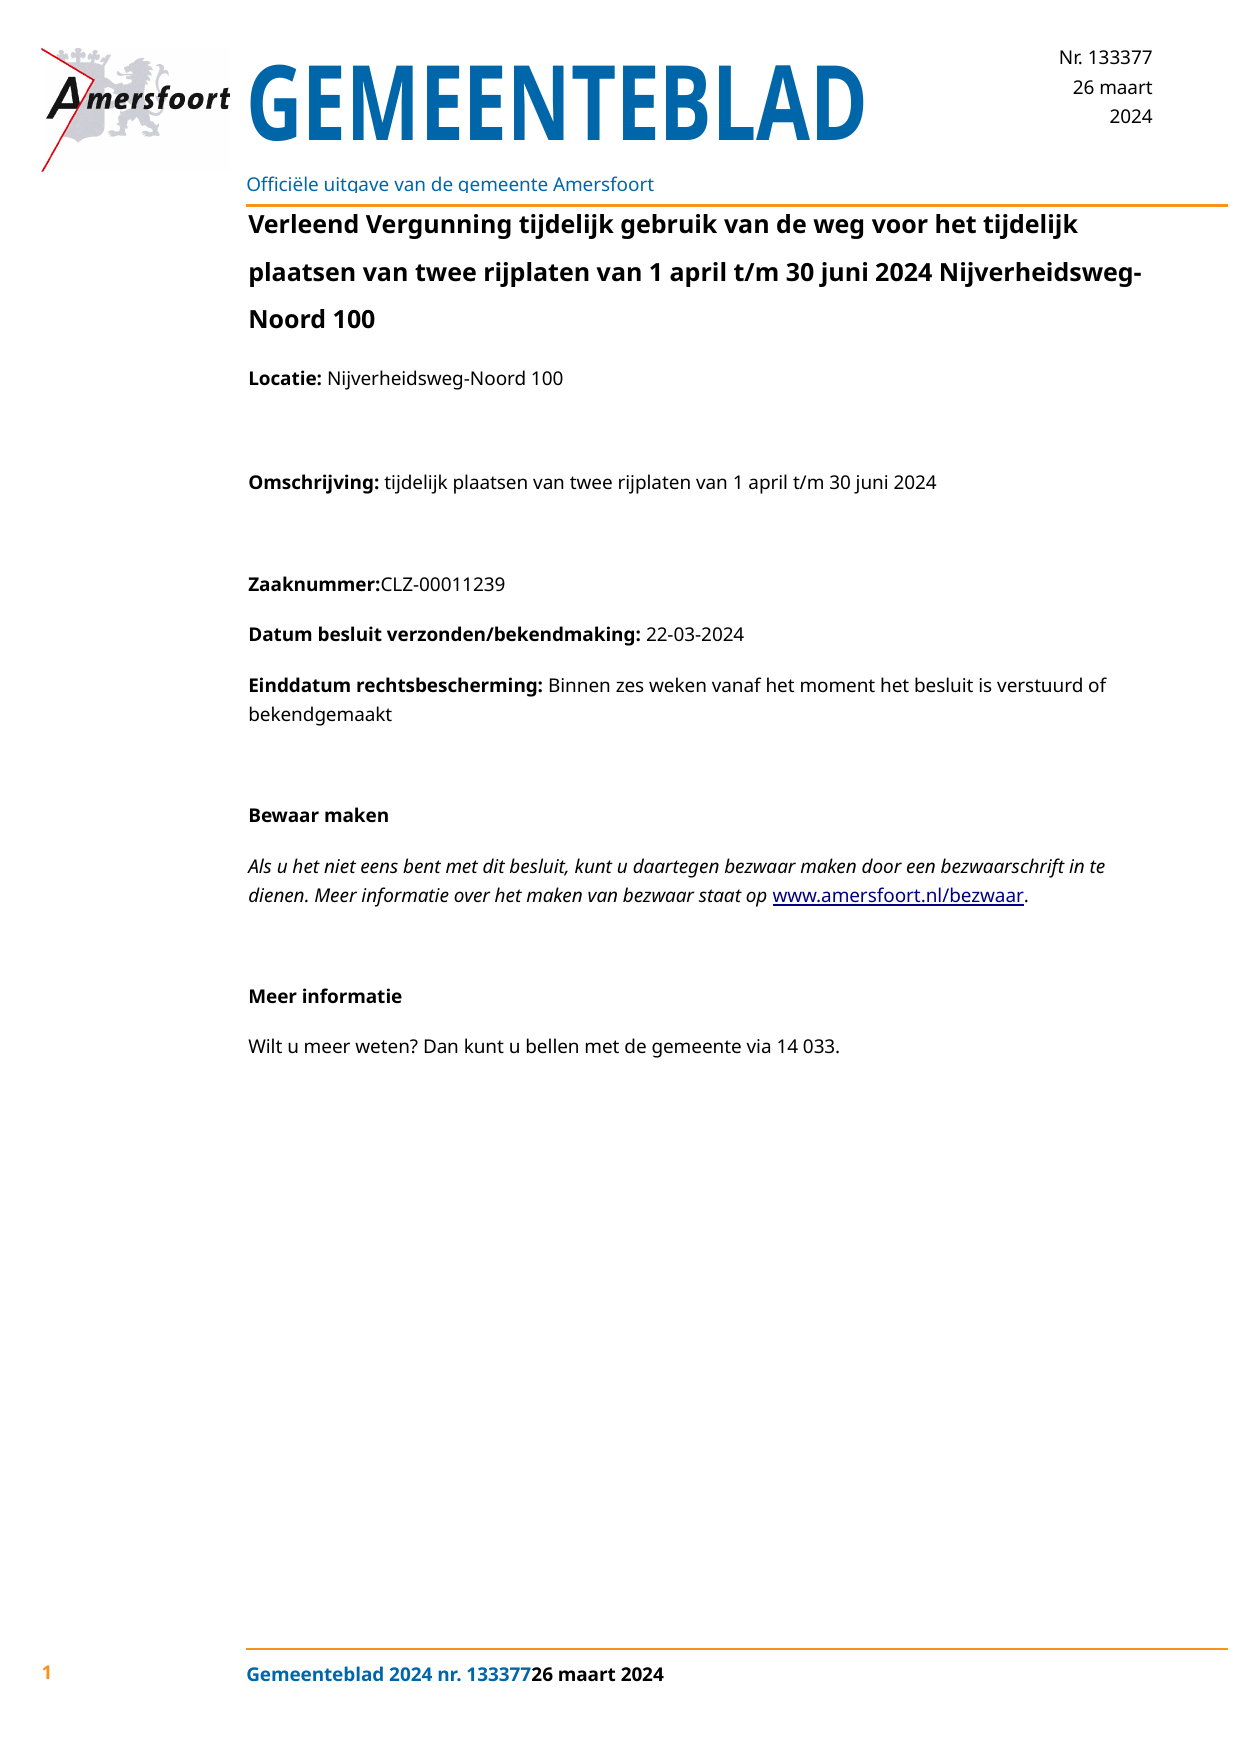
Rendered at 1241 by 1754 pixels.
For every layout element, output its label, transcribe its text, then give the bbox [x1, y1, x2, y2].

text Einddatum rechtsbescherming: Binnen zes weken vanaf het moment het besluit is verstuurd of bekendgemaakt [248, 672, 1152, 727]
text Als u het niet eens bent met dit besluit, kunt u daartegen bezwaar maken door een bezwaarschrift in te dienen. Meer informatie over het maken van bezwaar staat op www.amersfoort.nl/bezwaar. [248, 853, 1152, 908]
text Zaaknummer:CLZ-00011239 [248, 571, 1152, 597]
text Bewaar maken [248, 802, 1152, 828]
text Meer informatie [248, 983, 1152, 1009]
text Locatie: Nijverheidsweg-Noord 100 [248, 366, 1152, 391]
text Datum besluit verzonden/bekendmaking: 22-03-2024 [248, 622, 1152, 647]
text Verleend Vergunning tijdelijk gebruik van de weg voor het tijdelijk plaatsen van twee rijplaten van 1 april t/m 30 juni 2024 Nijverheidsweg-Noord 100 [248, 207, 1152, 336]
text Wilt u meer weten? Dan kunt u bellen met de gemeente via 14 033. [248, 1034, 1152, 1059]
picture [41, 47, 231, 172]
text ﻿Omschrijving: tijdelijk plaatsen van twee rijplaten van 1 april t/m 30 juni 2024 [248, 466, 1152, 496]
